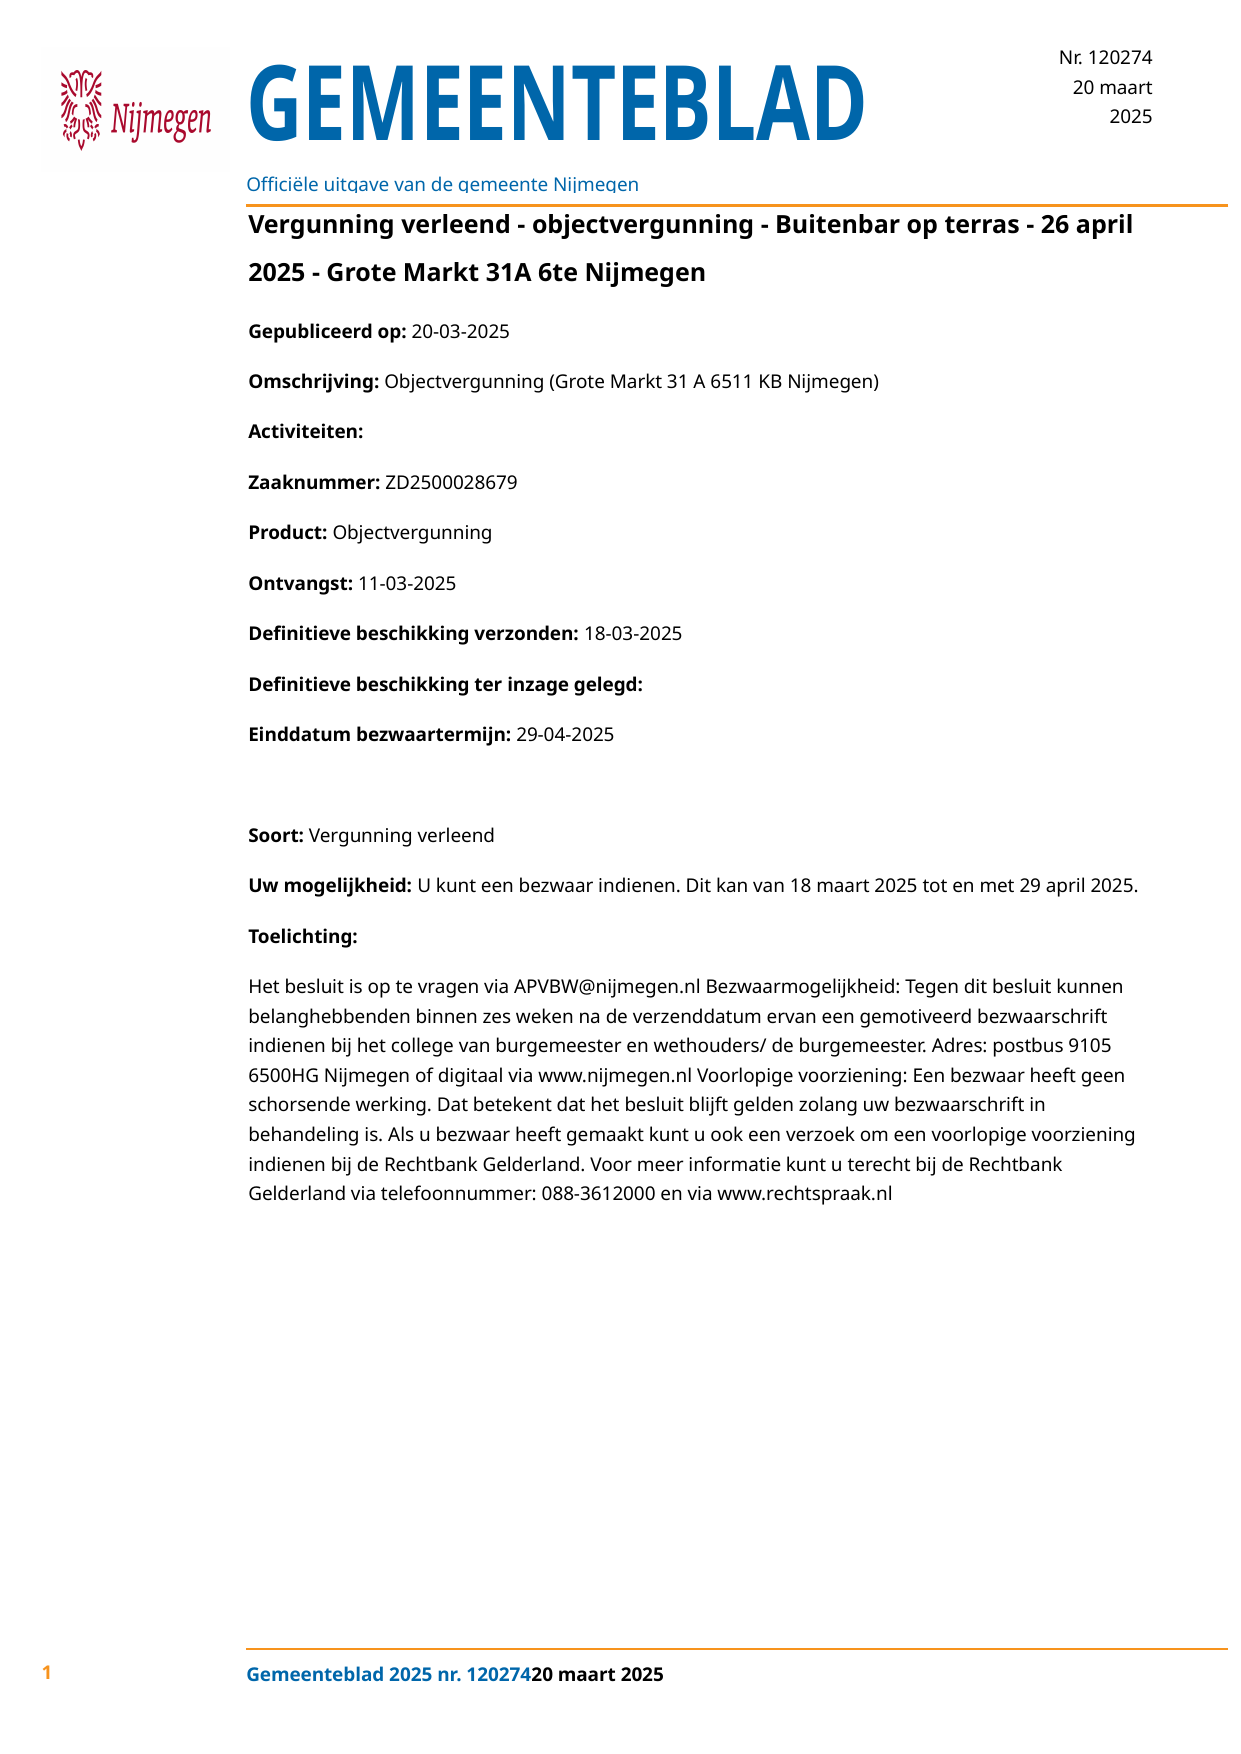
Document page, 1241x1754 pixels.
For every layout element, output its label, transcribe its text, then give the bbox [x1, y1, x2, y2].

text Uw mogelijkheid: U kunt een bezwaar indienen. Dit kan van 18 maart 2025 tot en met 29 april 2025. [248, 872, 1152, 898]
text Definitieve beschikking verzonden: 18-03-2025 [248, 620, 1152, 646]
text Omschrijving: Objectvergunning (Grote Markt 31 A 6511 KB Nijmegen) [248, 368, 1152, 394]
text Soort: Vergunning verleend [248, 822, 1152, 848]
text Zaaknummer: ZD2500028679 [248, 469, 1152, 495]
text Het besluit is op te vragen via APVBW@nijmegen.nl Bezwaarmogelijkheid: Tegen dit besluit kunnen belanghebbenden binnen zes weken na de verzenddatum ervan een gemotiveerd bezwaarschrift indienen bij het college van burgemeester en wethouders/ de burgemeester. Adres: postbus 9105 6500HG Nijmegen of digitaal via www.nijmegen.nl Voorlopige voorziening: Een bezwaar heeft geen schorsende werking. Dat betekent dat het besluit blijft gelden zolang uw bezwaarschrift in behandeling is. Als u bezwaar heeft gemaakt kunt u ook een verzoek om een voorlopige voorziening indienen bij de Rechtbank Gelderland. Voor meer informatie kunt u terecht bij de Rechtbank Gelderland via telefoonnummer: 088-3612000 en via www.rechtspraak.nl [248, 973, 1152, 1206]
text Gepubliceerd op: 20-03-2025 [248, 318, 1152, 344]
text Toelichting: [248, 923, 1152, 949]
text Product: Objectvergunning [248, 519, 1152, 545]
text Ontvangst: 11-03-2025 [248, 570, 1152, 596]
text Vergunning verleend - objectvergunning - Buitenbar op terras - 26 april 2025 - Grote Markt 31A 6te Nijmegen [248, 207, 1152, 288]
text Definitieve beschikking ter inzage gelegd: [248, 671, 1152, 697]
text Activiteiten: [248, 419, 1152, 444]
text Einddatum bezwaartermijn: 29-04-2025 [248, 721, 1152, 747]
picture [41, 47, 231, 172]
